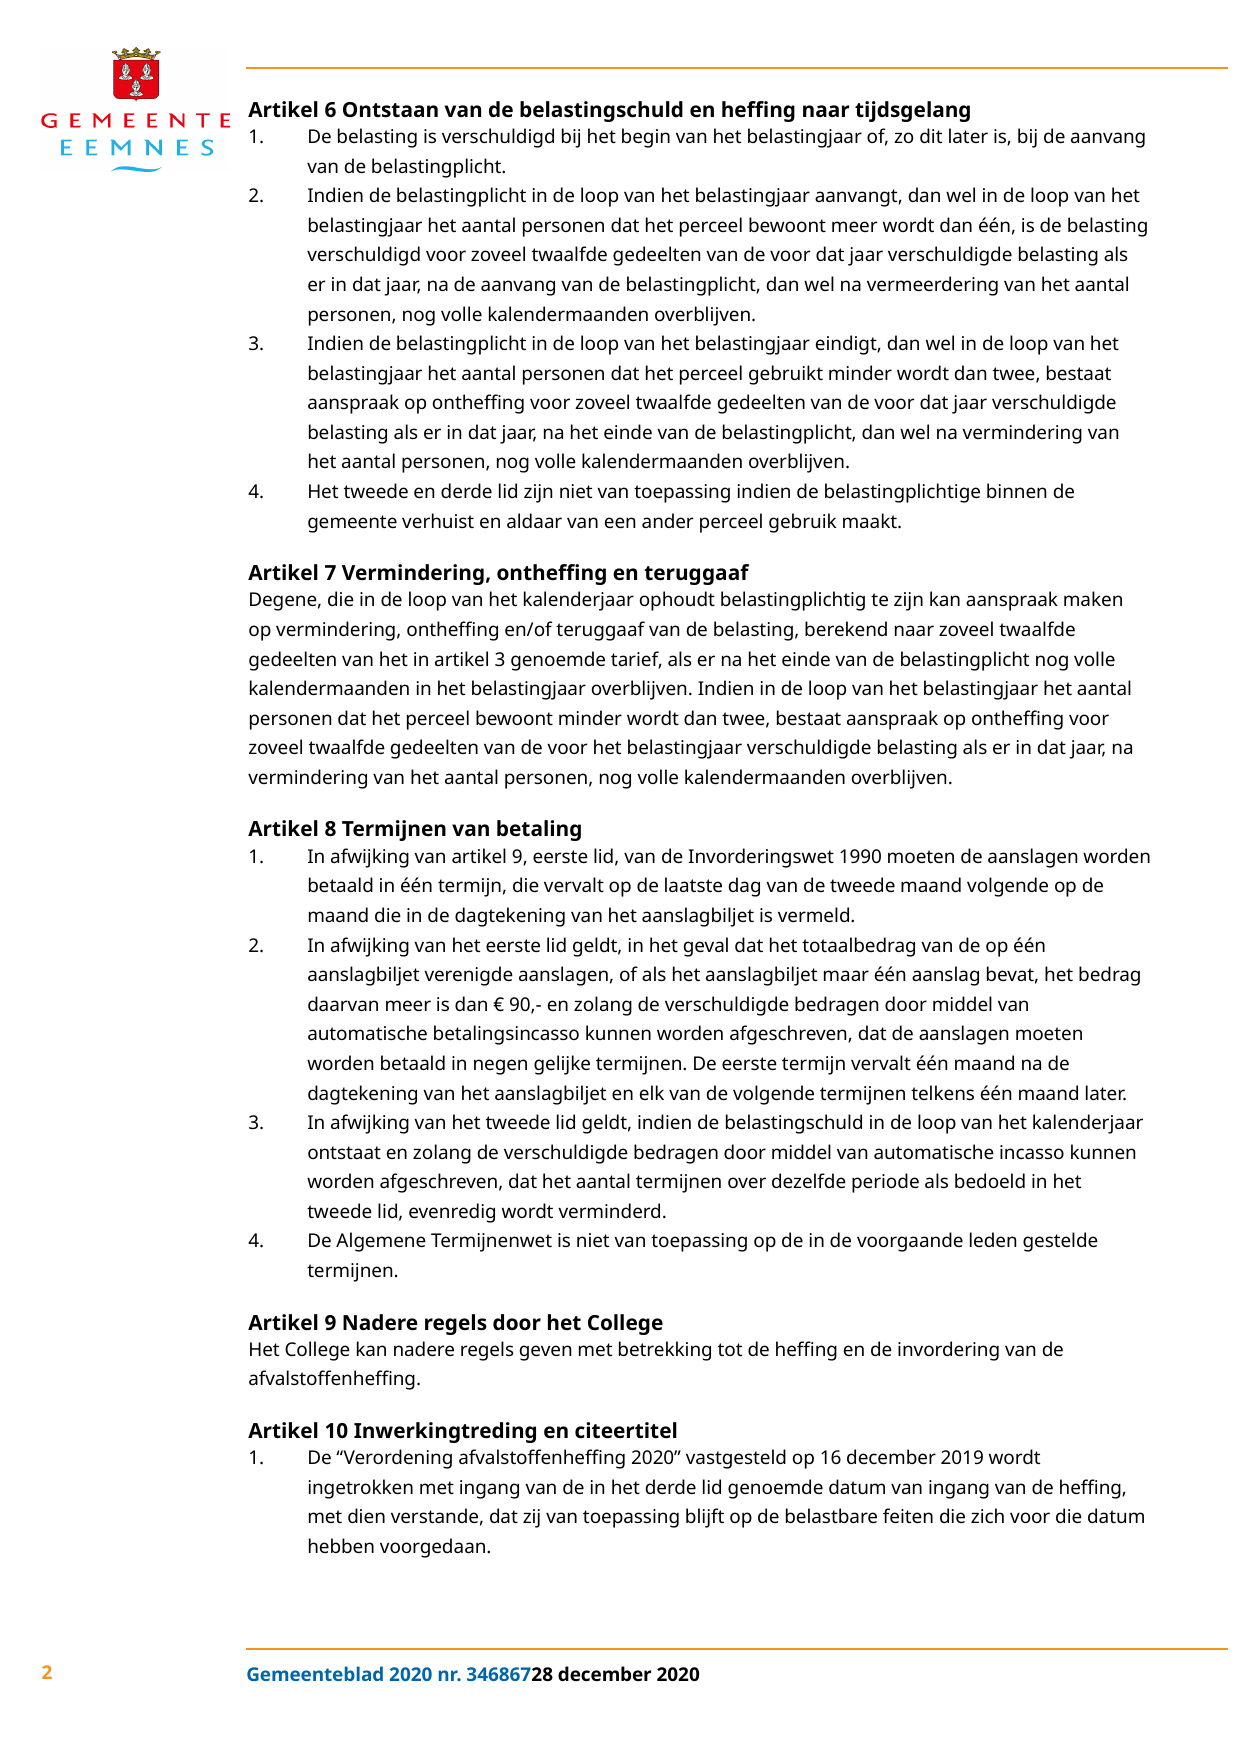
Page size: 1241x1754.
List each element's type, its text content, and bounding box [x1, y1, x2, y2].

list De Algemene Termijnenwet is niet van toepassing op de in de voorgaande leden gestelde termijnen. [248, 1228, 1152, 1283]
text Artikel 10 Inwerkingtreding en citeertitel [248, 1416, 1152, 1444]
list Indien de belastingplicht in de loop van het belastingjaar eindigt, dan wel in de loop van het belastingjaar het aantal personen dat het perceel gebruikt minder wordt dan twee, bestaat aanspraak op ontheffing voor zoveel twaalfde gedeelten van de voor dat jaar verschuldigde belasting als er in dat jaar, na het einde van de belastingplicht, dan wel na vermindering van het aantal personen, nog volle kalendermaanden overblijven. [248, 330, 1152, 474]
text Artikel 7 Vermindering, ontheffing en teruggaaf [248, 558, 1152, 587]
list De “Verordening afvalstoffenheffing 2020” vastgesteld op 16 december 2019 wordt ingetrokken met ingang van de in het derde lid genoemde datum van ingang van de heffing, met dien verstande, dat zij van toepassing blijft op de belastbare feiten die zich voor die datum hebben voorgedaan. [248, 1444, 1152, 1559]
picture [41, 47, 231, 172]
list In afwijking van artikel 9, eerste lid, van de Invorderingswet 1990 moeten de aanslagen worden betaald in één termijn, die vervalt op de laatste dag van de tweede maand volgende op de maand die in de dagtekening van het aanslagbiljet is vermeld. [248, 843, 1152, 928]
list Het tweede en derde lid zijn niet van toepassing indien de belastingplichtige binnen de gemeente verhuist en aldaar van een ander perceel gebruik maakt. [248, 478, 1152, 533]
list In afwijking van het tweede lid geldt, indien de belastingschuld in de loop van het kalenderjaar ontstaat en zolang de verschuldigde bedragen door middel van automatische incasso kunnen worden afgeschreven, dat het aantal termijnen over dezelfde periode als bedoeld in het tweede lid, evenredig wordt verminderd. [248, 1109, 1152, 1224]
list Indien de belastingplicht in de loop van het belastingjaar aanvangt, dan wel in de loop van het belastingjaar het aantal personen dat het perceel bewoont meer wordt dan één, is de belasting verschuldigd voor zoveel twaalfde gedeelten van de voor dat jaar verschuldigde belasting als er in dat jaar, na de aanvang van de belastingplicht, dan wel na vermeerdering van het aantal personen, nog volle kalendermaanden overblijven. [248, 182, 1152, 326]
list In afwijking van het eerste lid geldt, in het geval dat het totaalbedrag van de op één aanslagbiljet verenigde aanslagen, of als het aanslagbiljet maar één aanslag bevat, het bedrag daarvan meer is dan € 90,- en zolang de verschuldigde bedragen door middel van automatische betalingsincasso kunnen worden afgeschreven, dat de aanslagen moeten worden betaald in negen gelijke termijnen. De eerste termijn vervalt één maand na de dagtekening van het aanslagbiljet en elk van de volgende termijnen telkens één maand later. [248, 932, 1152, 1105]
text Degene, die in de loop van het kalenderjaar ophoudt belastingplichtig te zijn kan aanspraak maken op vermindering, ontheffing en/of teruggaaf van de belasting, berekend naar zoveel twaalfde gedeelten van het in artikel 3 genoemde tarief, als er na het einde van de belastingplicht nog volle kalendermaanden in het belastingjaar overblijven. Indien in de loop van het belastingjaar het aantal personen dat het perceel bewoont minder wordt dan twee, bestaat aanspraak op ontheffing voor zoveel twaalfde gedeelten van de voor het belastingjaar verschuldigde belasting als er in dat jaar, na vermindering van het aantal personen, nog volle kalendermaanden overblijven. [248, 587, 1152, 790]
text Artikel 6 Ontstaan van de belastingschuld en heffing naar tijdsgelang [248, 95, 1152, 123]
text Artikel 8 Termijnen van betaling [248, 814, 1152, 843]
text Artikel 9 Nadere regels door het College [248, 1308, 1152, 1336]
list De belasting is verschuldigd bij het begin van het belastingjaar of, zo dit later is, bij de aanvang van de belastingplicht. [248, 123, 1152, 178]
text Het College kan nadere regels geven met betrekking tot de heffing en de invordering van de afvalstoffenheffing. [248, 1336, 1152, 1391]
